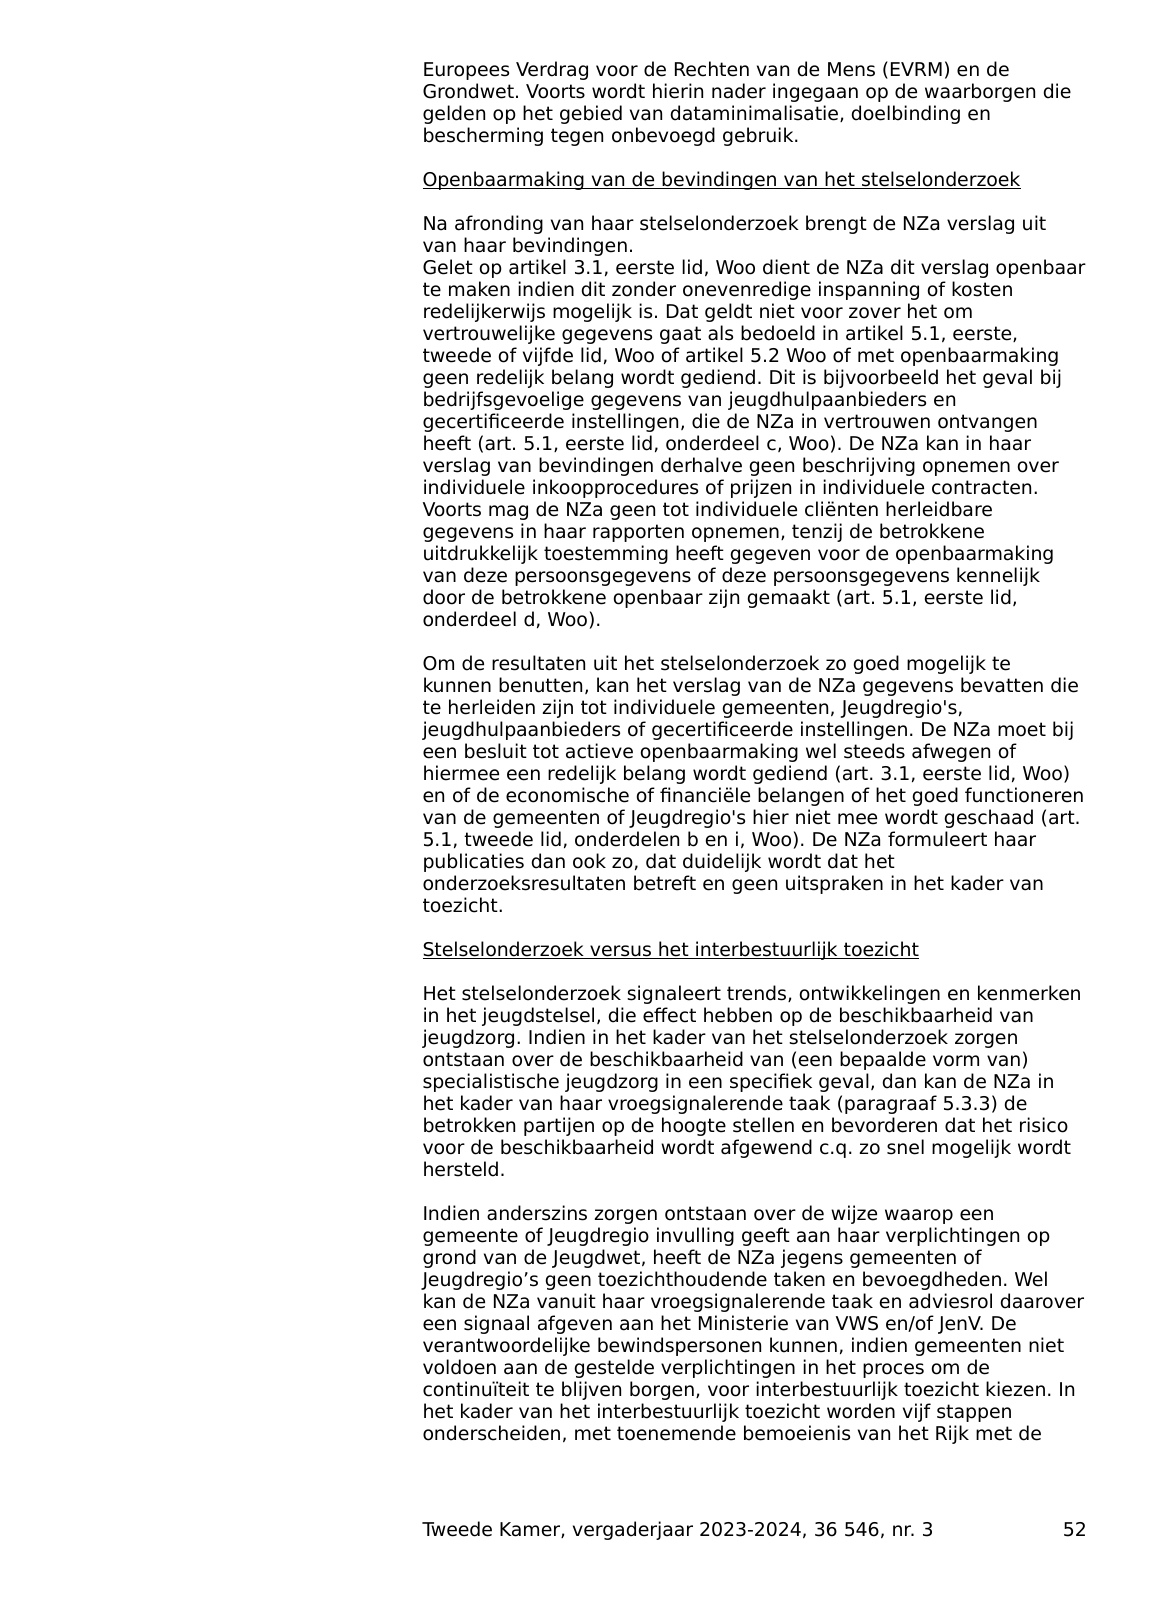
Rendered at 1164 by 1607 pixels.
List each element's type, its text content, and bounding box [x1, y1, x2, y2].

text Na afronding van haar stelselonderzoek brengt de NZa verslag uit van haar bevindingen. [422, 213, 1087, 257]
text Indien anderszins zorgen ontstaan over de wijze waarop een gemeente of Jeugdregio invulling geeft aan haar verplichtingen op grond van de Jeugdwet, heeft de NZa jegens gemeenten of Jeugdregio’s geen toezichthoudende taken en bevoegdheden. Wel kan de NZa vanuit haar vroegsignalerende taak en adviesrol daarover een signaal afgeven aan het Ministerie van VWS en/of JenV. De verantwoordelijke bewindspersonen kunnen, indien gemeenten niet voldoen aan de gestelde verplichtingen in het proces om de continuïteit te blijven borgen, voor interbestuurlijk toezicht kiezen. In het kader van het interbestuurlijk toezicht worden vijf stappen onderscheiden, met toenemende bemoeienis van het Rijk met de [422, 1203, 1087, 1445]
text Het stelselonderzoek signaleert trends, ontwikkelingen en kenmerken in het jeugdstelsel, die effect hebben op de beschikbaarheid van jeugdzorg. Indien in het kader van het stelselonderzoek zorgen ontstaan over de beschikbaarheid van (een bepaalde vorm van) specialistische jeugdzorg in een specifiek geval, dan kan de NZa in het kader van haar vroegsignalerende taak (paragraaf 5.3.3) de betrokken partijen op de hoogte stellen en bevorderen dat het risico voor de beschikbaarheid wordt afgewend c.q. zo snel mogelijk wordt hersteld. [422, 983, 1087, 1181]
text Om de resultaten uit het stelselonderzoek zo goed mogelijk te kunnen benutten, kan het verslag van de NZa gegevens bevatten die te herleiden zijn tot individuele gemeenten, Jeugdregio's, jeugdhulpaanbieders of gecertificeerde instellingen. De NZa moet bij een besluit tot actieve openbaarmaking wel steeds afwegen of hiermee een redelijk belang wordt gediend (art. 3.1, eerste lid, Woo) en of de economische of financiële belangen of het goed functioneren van de gemeenten of Jeugdregio's hier niet mee wordt geschaad (art. 5.1, tweede lid, onderdelen b en i, Woo). De NZa formuleert haar publicaties dan ook zo, dat duidelijk wordt dat het onderzoeksresultaten betreft en geen uitspraken in het kader van toezicht. [422, 653, 1087, 917]
text Gelet op artikel 3.1, eerste lid, Woo dient de NZa dit verslag openbaar te maken indien dit zonder onevenredige inspanning of kosten redelijkerwijs mogelijk is. Dat geldt niet voor zover het om vertrouwelijke gegevens gaat als bedoeld in artikel 5.1, eerste, tweede of vijfde lid, Woo of artikel 5.2 Woo of met openbaarmaking geen redelijk belang wordt gediend. Dit is bijvoorbeeld het geval bij bedrijfsgevoelige gegevens van jeugdhulpaanbieders en gecertificeerde instellingen, die de NZa in vertrouwen ontvangen heeft (art. 5.1, eerste lid, onderdeel c, Woo). De NZa kan in haar verslag van bevindingen derhalve geen beschrijving opnemen over individuele inkoopprocedures of prijzen in individuele contracten. Voorts mag de NZa geen tot individuele cliënten herleidbare gegevens in haar rapporten opnemen, tenzij de betrokkene uitdrukkelijk toestemming heeft gegeven voor de openbaarmaking van deze persoonsgegevens of deze persoonsgegevens kennelijk door de betrokkene openbaar zijn gemaakt (art. 5.1, eerste lid, onderdeel d, Woo). [422, 257, 1087, 631]
text Europees Verdrag voor de Rechten van de Mens (EVRM) en de Grondwet. Voorts wordt hierin nader ingegaan op de waarborgen die gelden op het gebied van dataminimalisatie, doelbinding en bescherming tegen onbevoegd gebruik. [422, 59, 1087, 147]
subtitle Openbaarmaking van de bevindingen van het stelselonderzoek [422, 169, 1087, 191]
subtitle Stelselonderzoek versus het interbestuurlijk toezicht [422, 939, 1087, 961]
